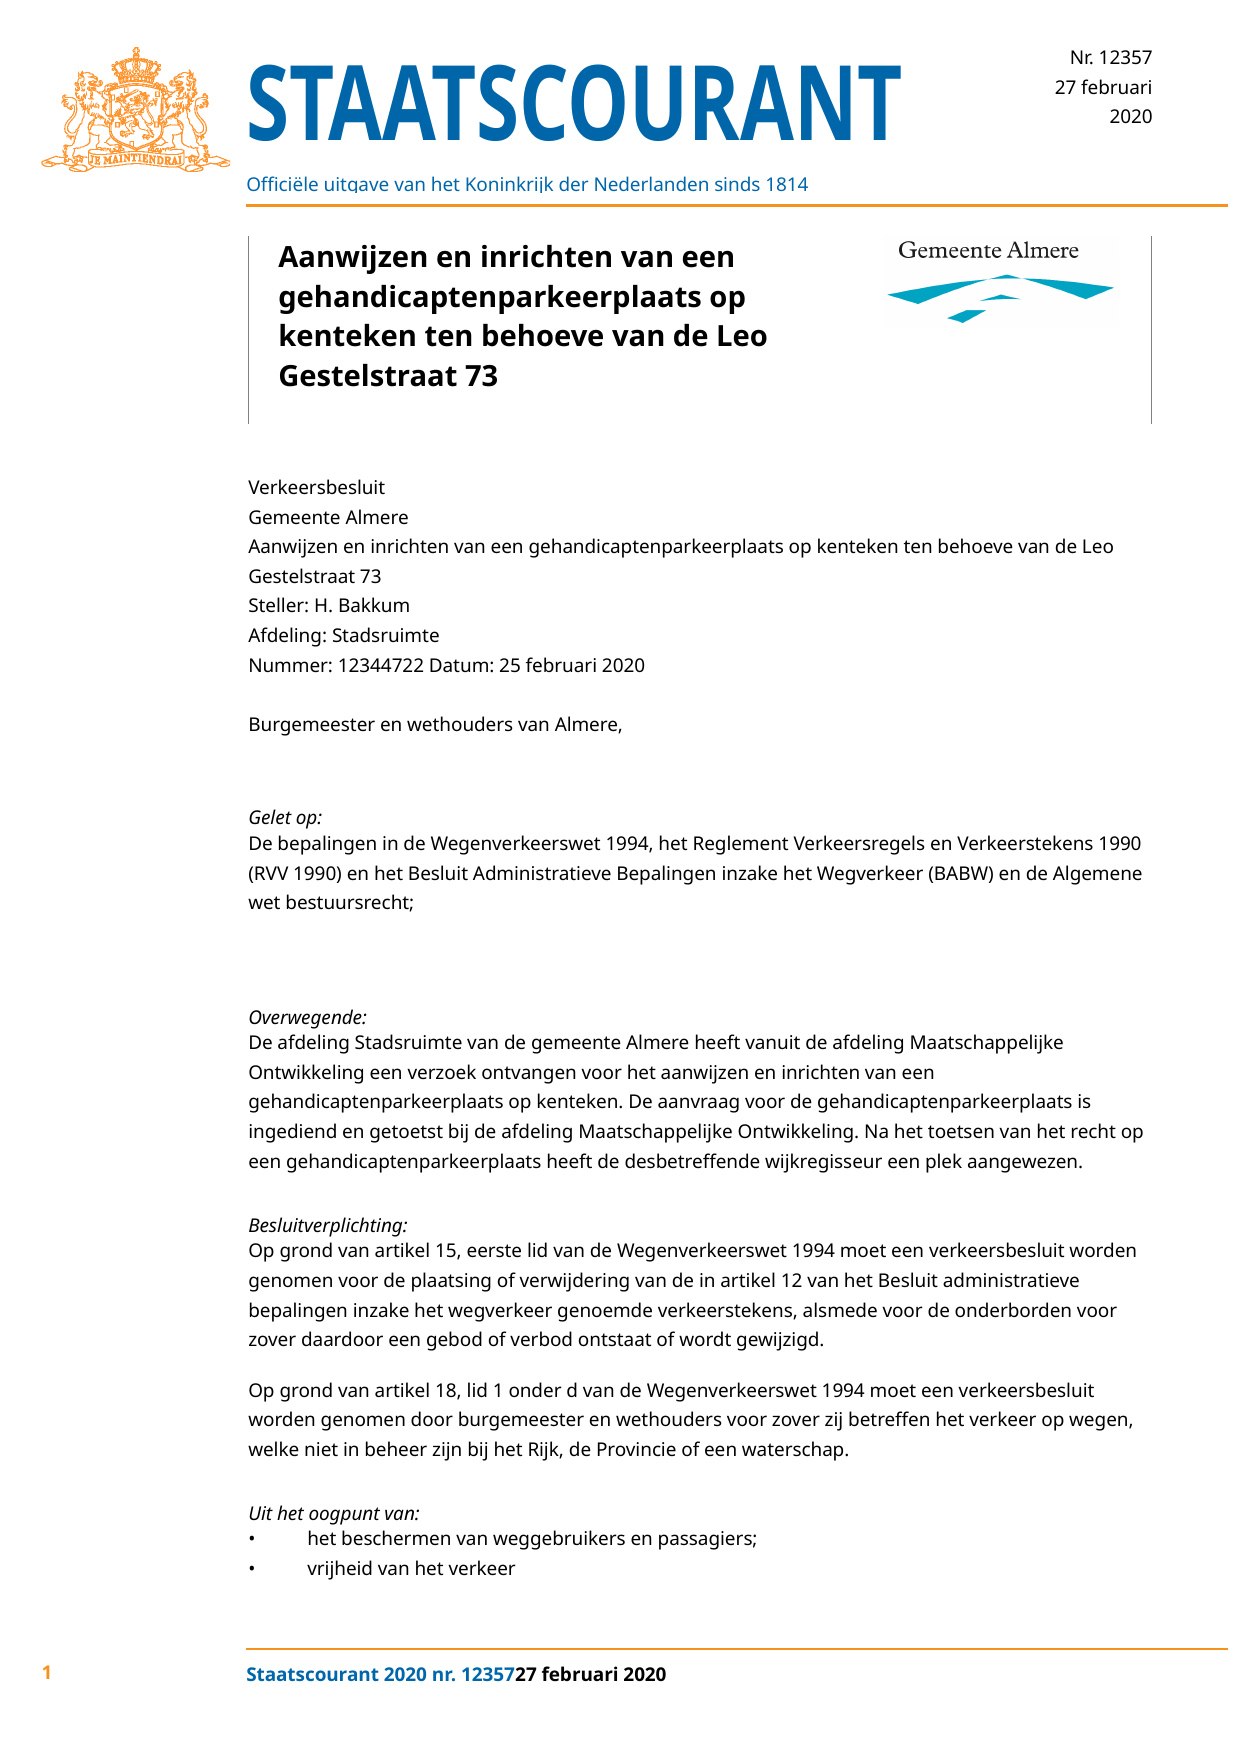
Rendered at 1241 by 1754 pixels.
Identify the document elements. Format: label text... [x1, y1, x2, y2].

text De afdeling Stadsruimte van de gemeente Almere heeft vanuit de afdeling Maatschappelijke Ontwikkeling een verzoek ontvangen voor het aanwijzen en inrichten van een gehandicaptenparkeerplaats op kenteken. De aanvraag voor de gehandicaptenparkeerplaats is ingediend en getoetst bij de afdeling Maatschappelijke Ontwikkeling. Na het toetsen van het recht op een gehandicaptenparkeerplaats heeft de desbetreffende wijkregisseur een plek aangewezen. [248, 1029, 1152, 1174]
text Steller: H. Bakkum [248, 593, 1152, 618]
text Op grond van artikel 15, eerste lid van de Wegenverkeerswet 1994 moet een verkeersbesluit worden genomen voor de plaatsing of verwijdering van de in artikel 12 van het Besluit administratieve bepalingen inzake het wegverkeer genoemde verkeerstekens, alsmede voor de onderborden voor zover daardoor een gebod of verbod ontstaat of wordt gewijzigd. [248, 1238, 1152, 1352]
text Verkeersbesluit [248, 474, 1152, 500]
list vrijheid van het verkeer [248, 1555, 1152, 1581]
text De bepalingen in de Wegenverkeerswet 1994, het Reglement Verkeersregels en Verkeerstekens 1990 (RVV 1990) en het Besluit Administratieve Bepalingen inzake het Wegverkeer (BABW) en de Algemene wet bestuursrecht; [248, 830, 1152, 915]
list het beschermen van weggebruikers en passagiers; [248, 1526, 1152, 1551]
text Besluitverplichting: [248, 1212, 1152, 1238]
text Overwegende: [248, 1004, 1152, 1029]
text Gemeente Almere [248, 504, 1152, 530]
picture [882, 236, 1119, 328]
text Gelet op: [248, 804, 1152, 830]
table_header Aanwijzen en inrichten van een gehandicaptenparkeerplaats op kenteken ten behoeve van de Leo Gestelstraat 73 [249, 236, 850, 424]
text Aanwijzen en inrichten van een gehandicaptenparkeerplaats op kenteken ten behoeve van de Leo Gestelstraat 73 [248, 533, 1152, 589]
text Nummer: 12344722 Datum: 25 februari 2020 [248, 652, 1152, 678]
text Uit het oogpunt van: [248, 1500, 1152, 1526]
table_header [850, 236, 1151, 424]
picture [41, 47, 231, 172]
text Op grond van artikel 18, lid 1 onder d van de Wegenverkeerswet 1994 moet een verkeersbesluit worden genomen door burgemeester en wethouders voor zover zij betreffen het verkeer op wegen, welke niet in beheer zijn bij het Rijk, de Provincie of een waterschap. [248, 1377, 1152, 1462]
text Burgemeester en wethouders van Almere, [248, 711, 1152, 737]
text Afdeling: Stadsruimte [248, 622, 1152, 648]
